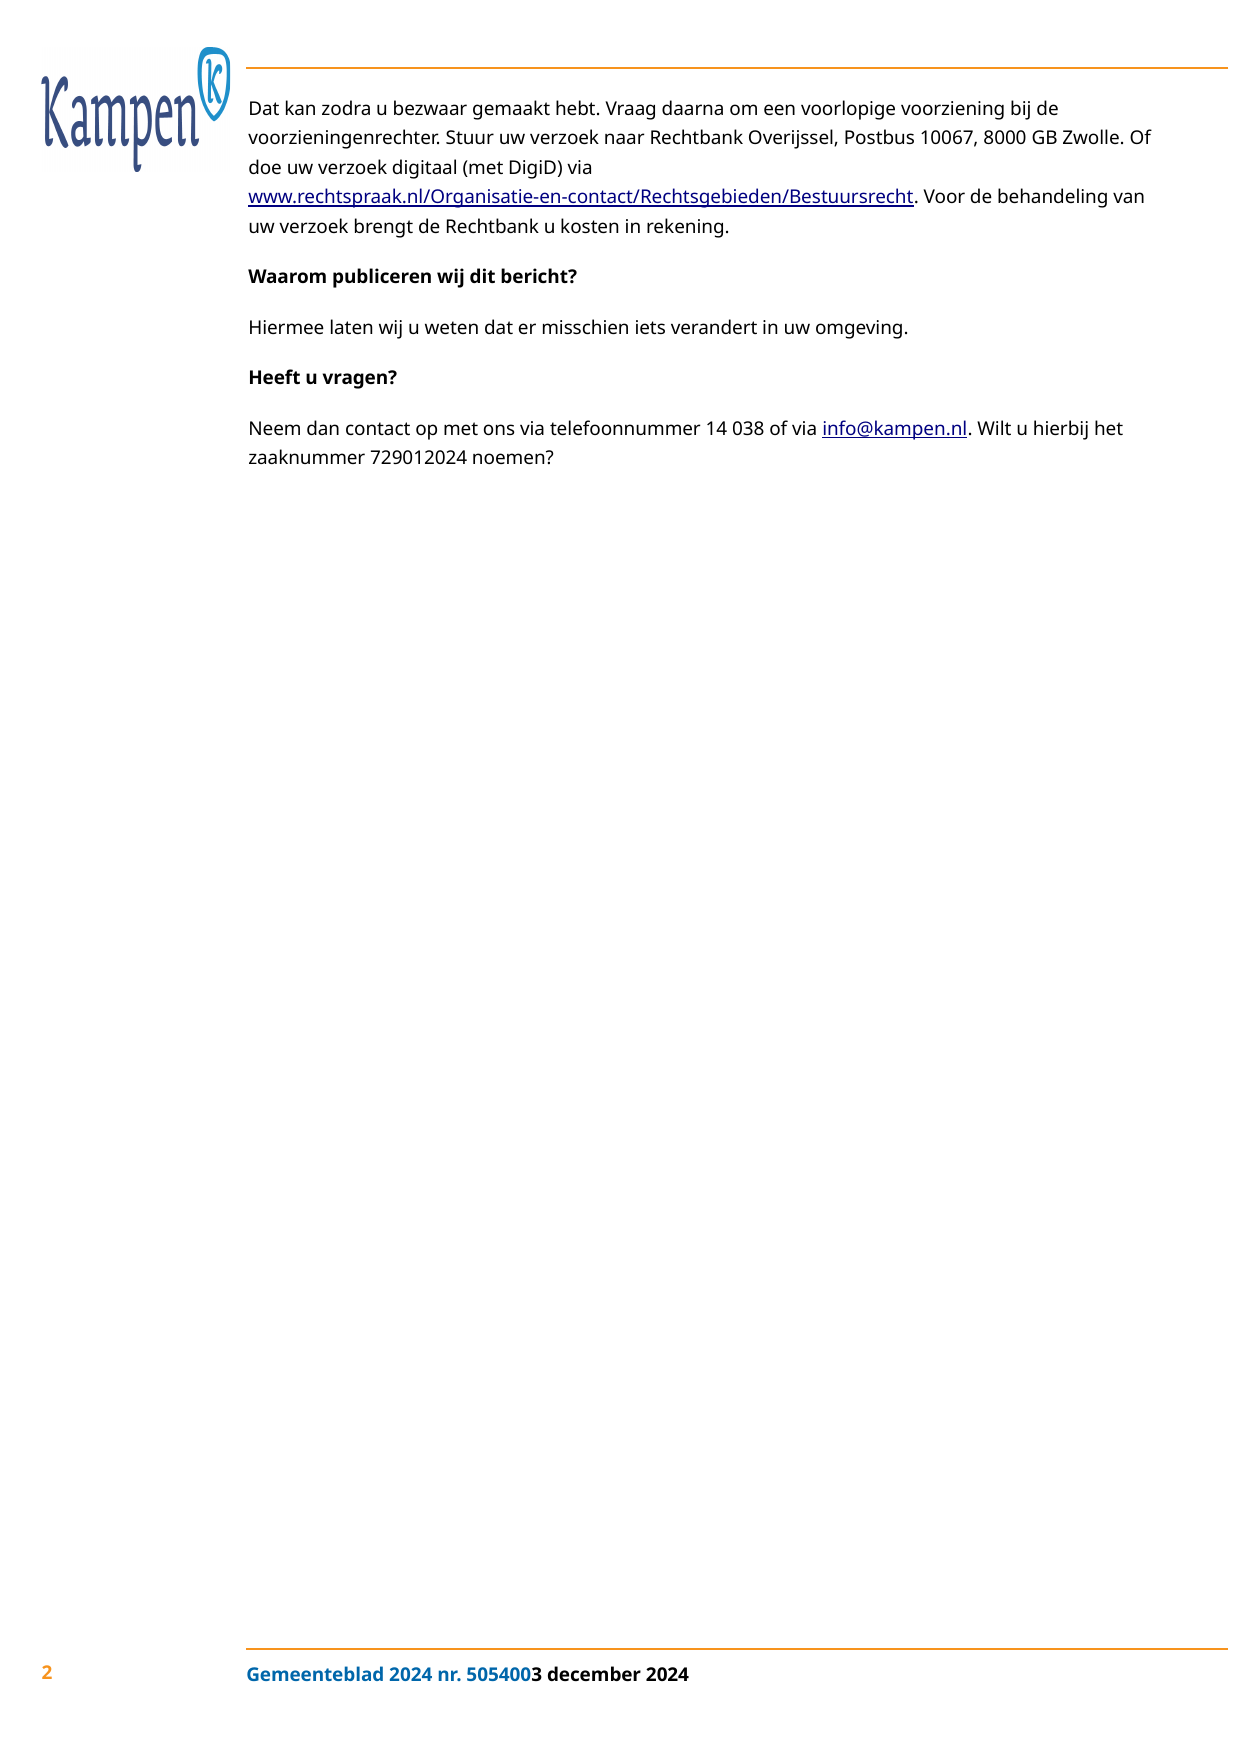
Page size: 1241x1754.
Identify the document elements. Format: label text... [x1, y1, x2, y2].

picture [41, 47, 231, 172]
text Hiermee laten wij u weten dat er misschien iets verandert in uw omgeving. [248, 314, 1152, 340]
text Waarom publiceren wij dit bericht? [248, 263, 1152, 289]
text Dat kan zodra u bezwaar gemaakt hebt. Vraag daarna om een voorlopige voorziening bij de voorzieningenrechter. Stuur uw verzoek naar Rechtbank Overijssel, Postbus 10067, 8000 GB Zwolle. Of doe uw verzoek digitaal (met DigiD) via www.rechtspraak.nl/Organisatie-en-contact/Rechtsgebieden/Bestuursrecht. Voor de behandeling van uw verzoek brengt de Rechtbank u kosten in rekening. [248, 95, 1152, 239]
text Heeft u vragen? [248, 364, 1152, 390]
text Neem dan contact op met ons via telefoonnummer 14 038 of via info@kampen.nl. Wilt u hierbij het zaaknummer 729012024 noemen? [248, 415, 1152, 470]
